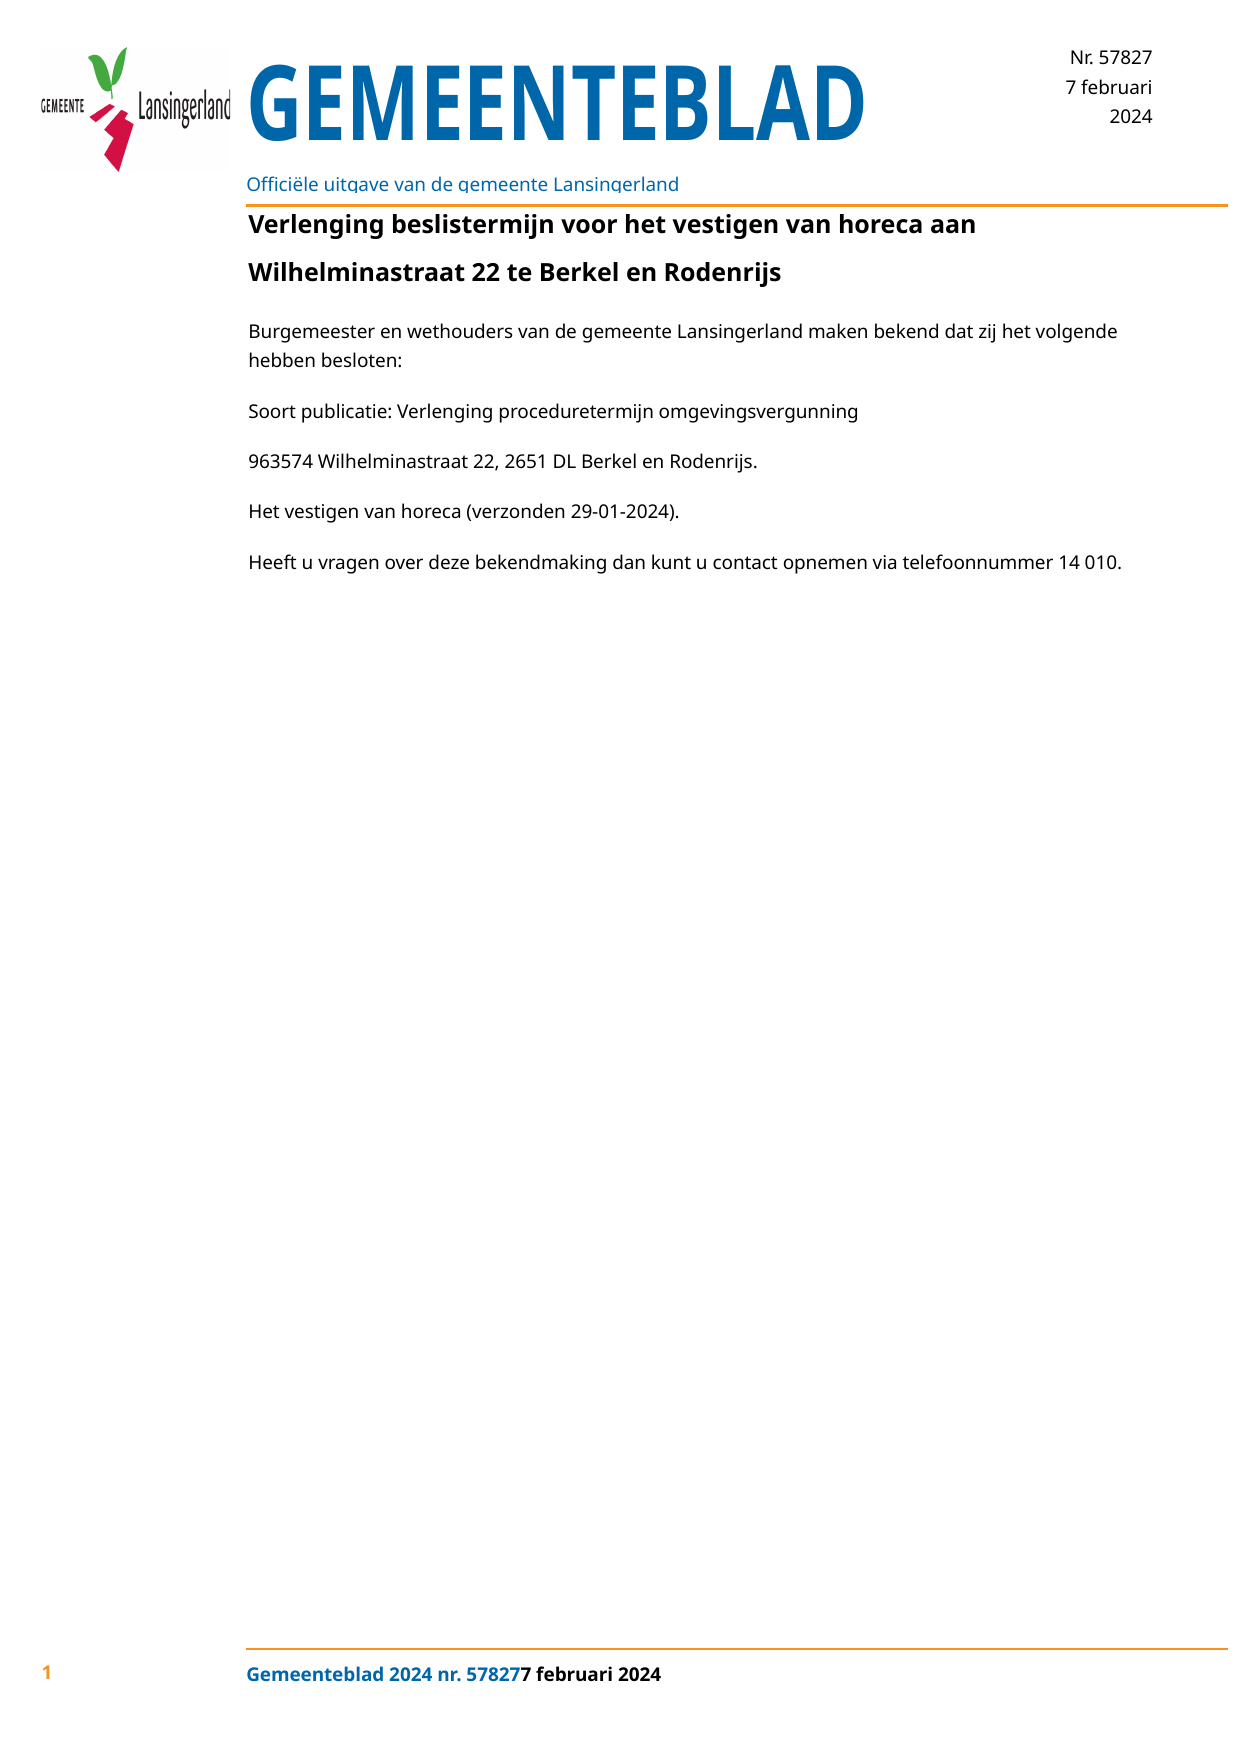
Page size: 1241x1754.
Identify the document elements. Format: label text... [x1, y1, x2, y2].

text Het vestigen van horeca (verzonden 29-01-2024). [248, 499, 1152, 524]
text 963574 Wilhelminastraat 22, 2651 DL Berkel en Rodenrijs. [248, 448, 1152, 474]
text Heeft u vragen over deze bekendmaking dan kunt u contact opnemen via telefoonnummer 14 010. [248, 549, 1152, 575]
text Soort publicatie: Verlenging proceduretermijn omgevingsvergunning [248, 398, 1152, 424]
text Burgemeester en wethouders van de gemeente Lansingerland maken bekend dat zij het volgende hebben besloten: [248, 318, 1152, 373]
text Verlenging beslistermijn voor het vestigen van horeca aan Wilhelminastraat 22 te Berkel en Rodenrijs [248, 207, 1152, 288]
picture [41, 47, 231, 172]
